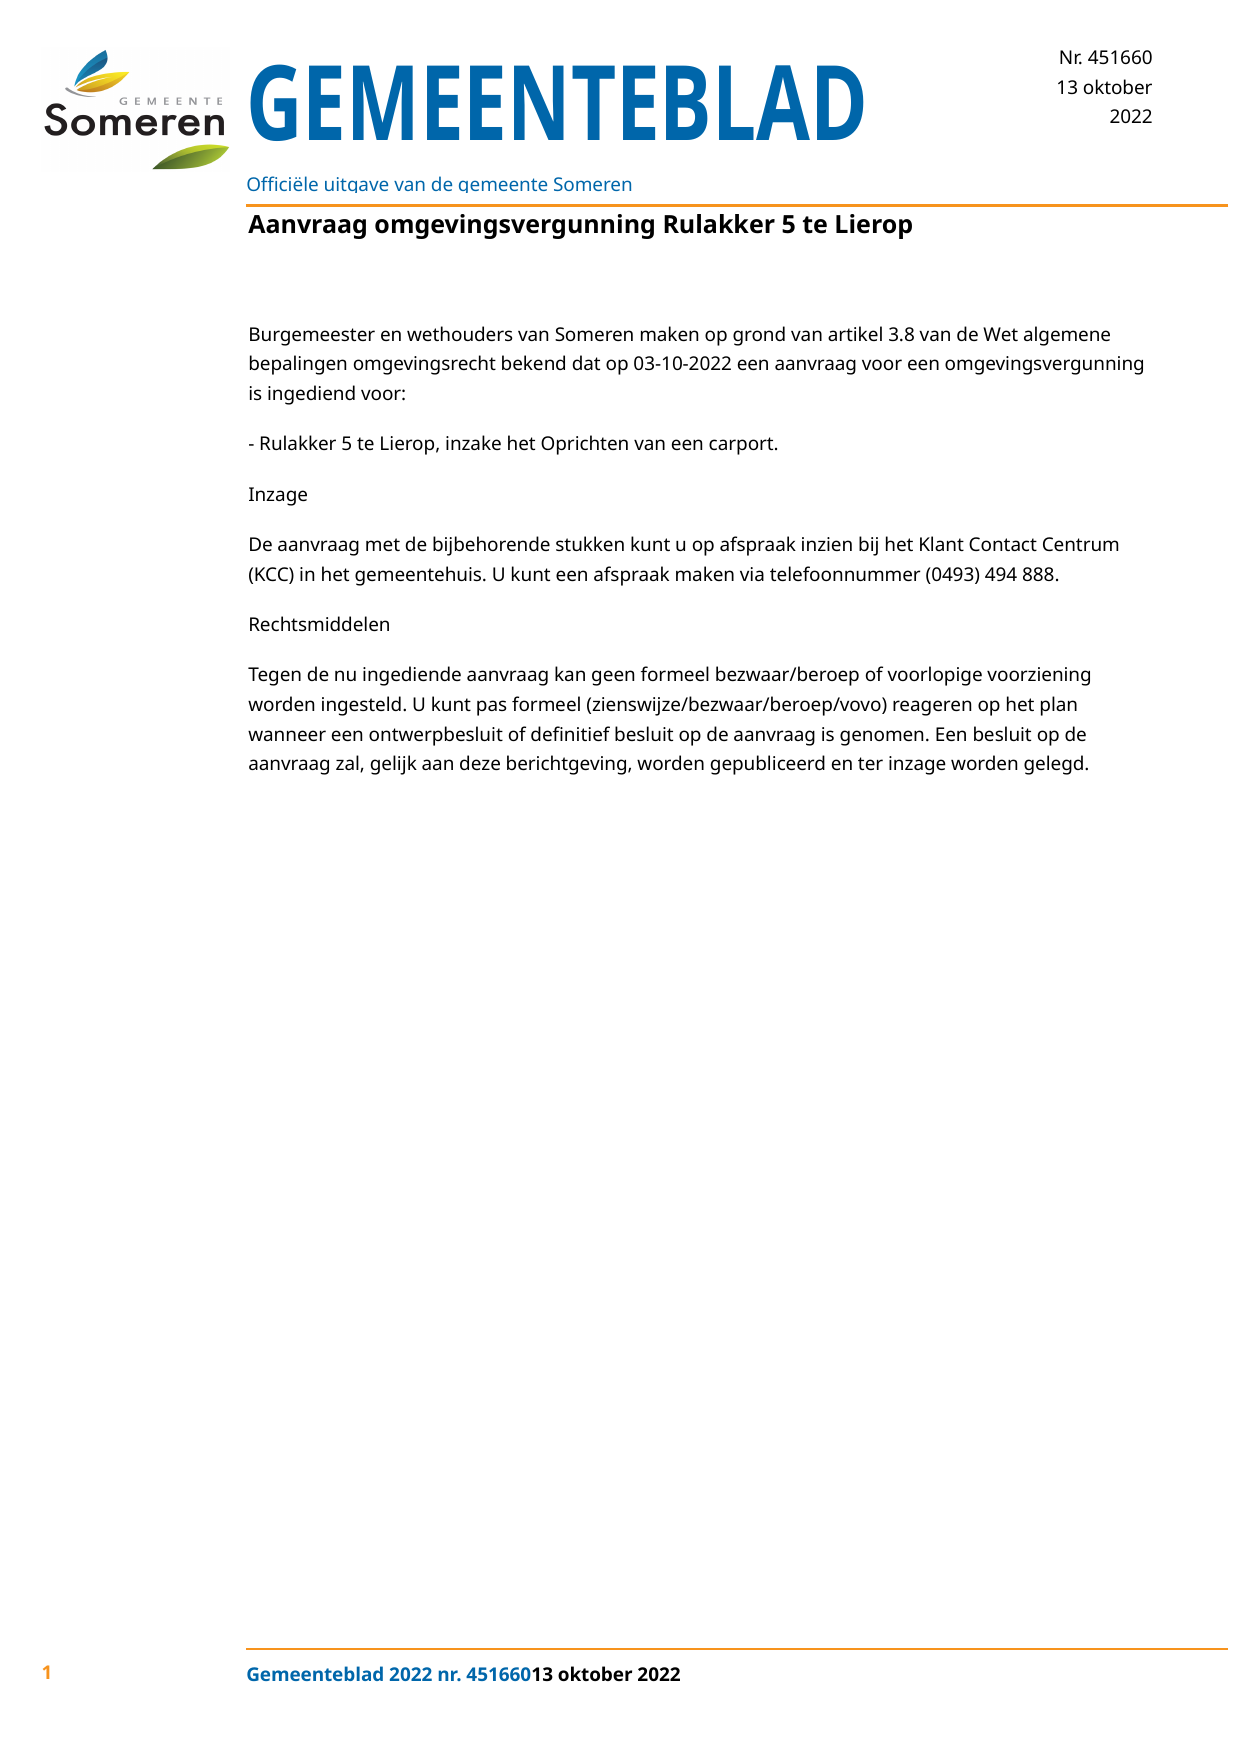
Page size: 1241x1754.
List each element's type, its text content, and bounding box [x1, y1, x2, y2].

text Tegen de nu ingediende aanvraag kan geen formeel bezwaar/beroep of voorlopige voorziening worden ingesteld. U kunt pas formeel (zienswijze/bezwaar/beroep/vovo) reageren op het plan wanneer een ontwerpbesluit of definitief besluit op de aanvraag is genomen. Een besluit op de aanvraag zal, gelijk aan deze berichtgeving, worden gepubliceerd en ter inzage worden gelegd. [248, 662, 1152, 776]
text Aanvraag omgevingsvergunning Rulakker 5 te Lierop [248, 207, 1152, 241]
picture [41, 47, 231, 172]
text De aanvraag met de bijbehorende stukken kunt u op afspraak inzien bij het Klant Contact Centrum (KCC) in het gemeentehuis. U kunt een afspraak maken via telefoonnummer (0493) 494 888. [248, 531, 1152, 586]
text Rechtsmiddelen [248, 611, 1152, 637]
text Burgemeester en wethouders van Someren maken op grond van artikel 3.8 van de Wet algemene bepalingen omgevingsrecht bekend dat op 03-10-2022 een aanvraag voor een omgevingsvergunning is ingediend voor: [248, 321, 1152, 406]
text Inzage [248, 481, 1152, 506]
text - Rulakker 5 te Lierop, inzake het Oprichten van een carport. [248, 430, 1152, 456]
